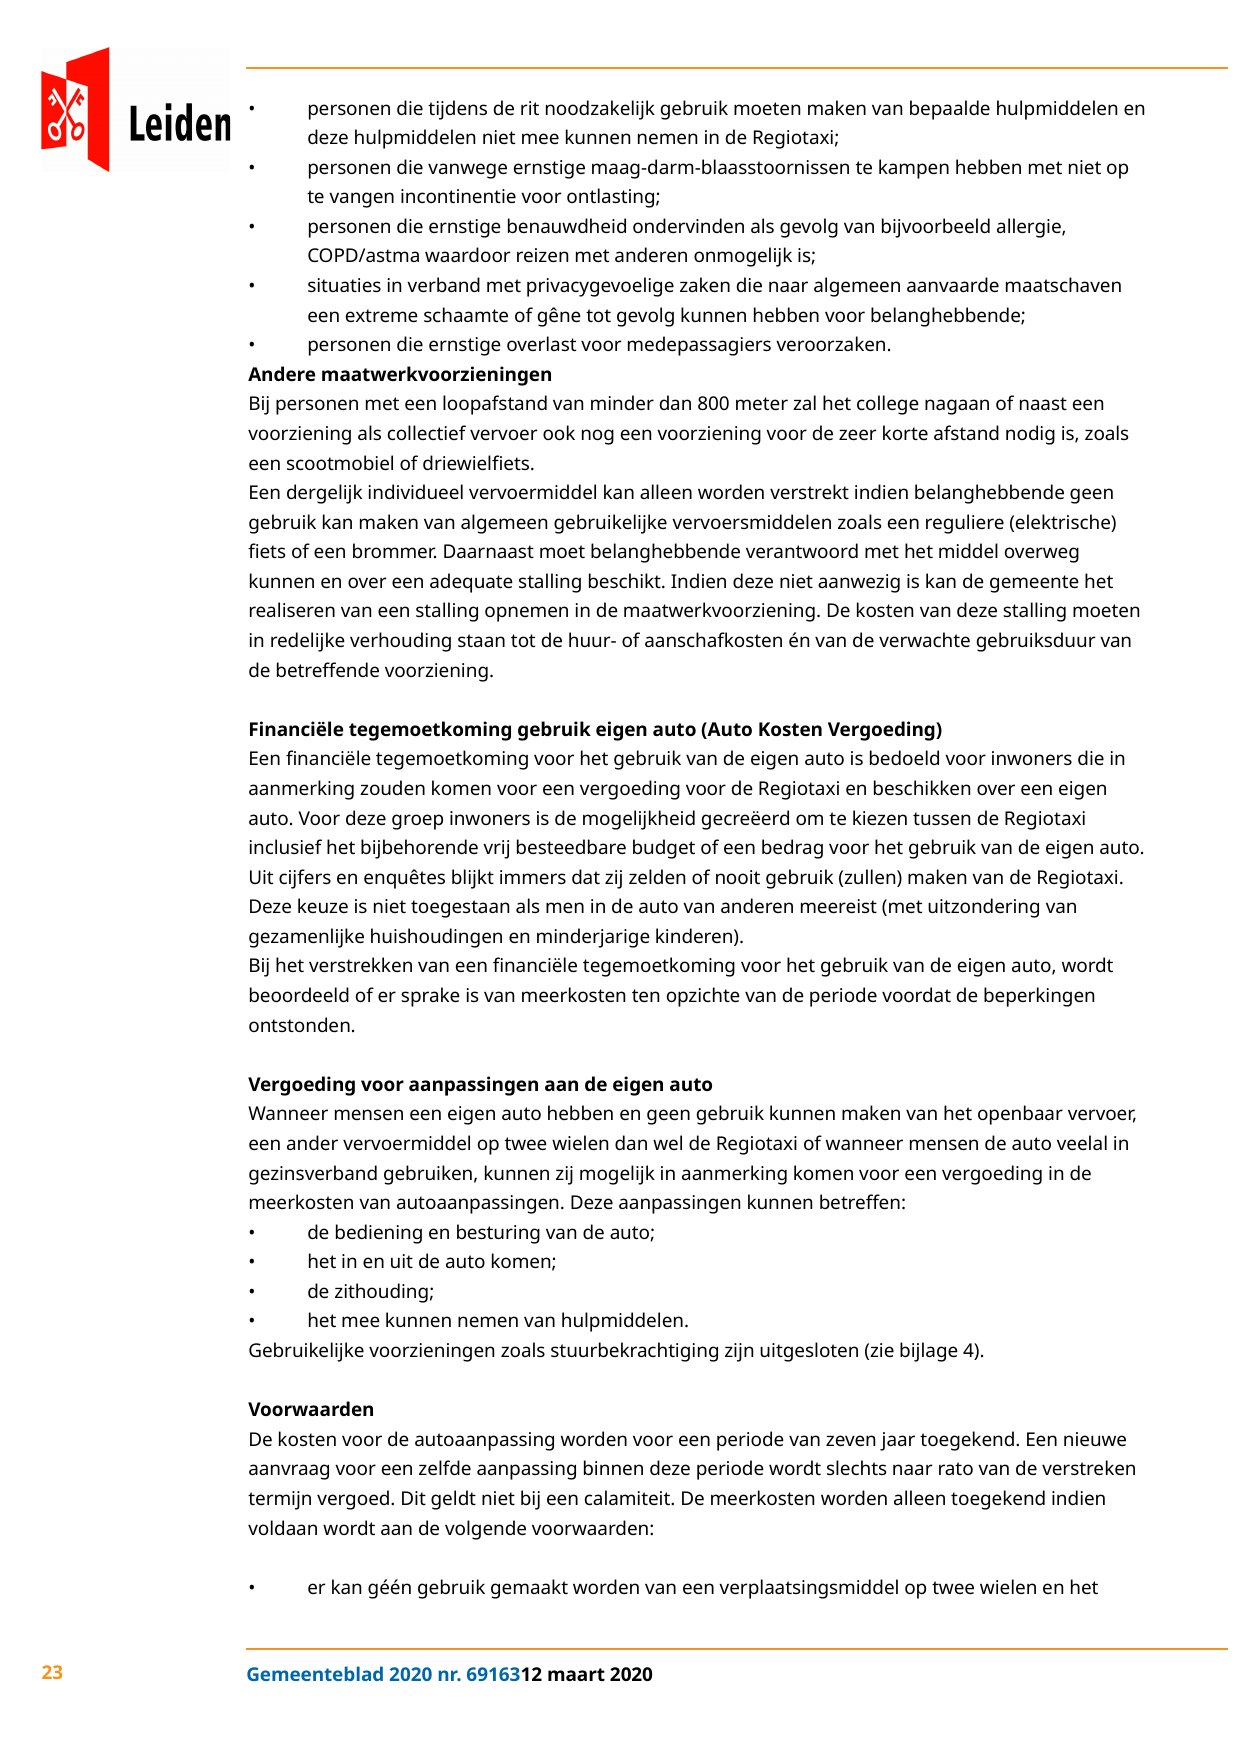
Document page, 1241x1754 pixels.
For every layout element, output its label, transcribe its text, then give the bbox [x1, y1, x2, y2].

list het mee kunnen nemen van hulpmiddelen. [248, 1308, 1152, 1333]
text Voorwaarden [248, 1396, 1152, 1422]
picture [41, 47, 231, 172]
list personen die tijdens de rit noodzakelijk gebruik moeten maken van bepaalde hulpmiddelen en deze hulpmiddelen niet mee kunnen nemen in de Regiotaxi; [248, 95, 1152, 150]
text Vergoeding voor aanpassingen aan de eigen auto [248, 1071, 1152, 1097]
text Een financiële tegemoetkoming voor het gebruik van de eigen auto is bedoeld voor inwoners die in aanmerking zouden komen voor een vergoeding voor de Regiotaxi en beschikken over een eigen auto. Voor deze groep inwoners is de mogelijkheid gecreëerd om te kiezen tussen de Regiotaxi inclusief het bijbehorende vrij besteedbare budget of een bedrag voor het gebruik van de eigen auto. Uit cijfers en enquêtes blijkt immers dat zij zelden of nooit gebruik (zullen) maken van de Regiotaxi. Deze keuze is niet toegestaan als men in de auto van anderen meereist (met uitzondering van gezamenlijke huishoudingen en minderjarige kinderen). [248, 746, 1152, 949]
text Gebruikelijke voorzieningen zoals stuurbekrachtiging zijn uitgesloten (zie bijlage 4). [248, 1337, 1152, 1363]
list personen die ernstige overlast voor medepassagiers veroorzaken. [248, 331, 1152, 357]
list het in en uit de auto komen; [248, 1248, 1152, 1274]
text Bij personen met een loopafstand van minder dan 800 meter zal het college nagaan of naast een voorziening als collectief vervoer ook nog een voorziening voor de zeer korte afstand nodig is, zoals een scootmobiel of driewielfiets. [248, 391, 1152, 476]
text Wanneer mensen een eigen auto hebben en geen gebruik kunnen maken van het openbaar vervoer, een ander vervoermiddel op twee wielen dan wel de Regiotaxi of wanneer mensen de auto veelal in gezinsverband gebruiken, kunnen zij mogelijk in aanmerking komen voor een vergoeding in de meerkosten van autoaanpassingen. Deze aanpassingen kunnen betreffen: [248, 1101, 1152, 1215]
list personen die ernstige benauwdheid ondervinden als gevolg van bijvoorbeeld allergie, COPD/astma waardoor reizen met anderen onmogelijk is; [248, 213, 1152, 268]
list er kan géén gebruik gemaakt worden van een verplaatsingsmiddel op twee wielen en het [248, 1574, 1152, 1600]
list de zithouding; [248, 1278, 1152, 1304]
text De kosten voor de autoaanpassing worden voor een periode van zeven jaar toegekend. Een nieuwe aanvraag voor een zelfde aanpassing binnen deze periode wordt slechts naar rato van de verstreken termijn vergoed. Dit geldt niet bij een calamiteit. De meerkosten worden alleen toegekend indien voldaan wordt aan de volgende voorwaarden: [248, 1426, 1152, 1541]
list situaties in verband met privacygevoelige zaken die naar algemeen aanvaarde maatschaven een extreme schaamte of gêne tot gevolg kunnen hebben voor belanghebbende; [248, 272, 1152, 328]
text Een dergelijk individueel vervoermiddel kan alleen worden verstrekt indien belanghebbende geen gebruik kan maken van algemeen gebruikelijke vervoersmiddelen zoals een reguliere (elektrische) fiets of een brommer. Daarnaast moet belanghebbende verantwoord met het middel overweg kunnen en over een adequate stalling beschikt. Indien deze niet aanwezig is kan de gemeente het realiseren van een stalling opnemen in de maatwerkvoorziening. De kosten van deze stalling moeten in redelijke verhouding staan tot de huur- of aanschafkosten én van de verwachte gebruiksduur van de betreffende voorziening. [248, 479, 1152, 683]
list de bediening en besturing van de auto; [248, 1219, 1152, 1245]
list personen die vanwege ernstige maag-darm-blaasstoornissen te kampen hebben met niet op te vangen incontinentie voor ontlasting; [248, 154, 1152, 209]
text Financiële tegemoetkoming gebruik eigen auto (Auto Kosten Vergoeding) [248, 716, 1152, 742]
text Bij het verstrekken van een financiële tegemoetkoming voor het gebruik van de eigen auto, wordt beoordeeld of er sprake is van meerkosten ten opzichte van de periode voordat de beperkingen ontstonden. [248, 953, 1152, 1038]
text Andere maatwerkvoorzieningen [248, 361, 1152, 387]
